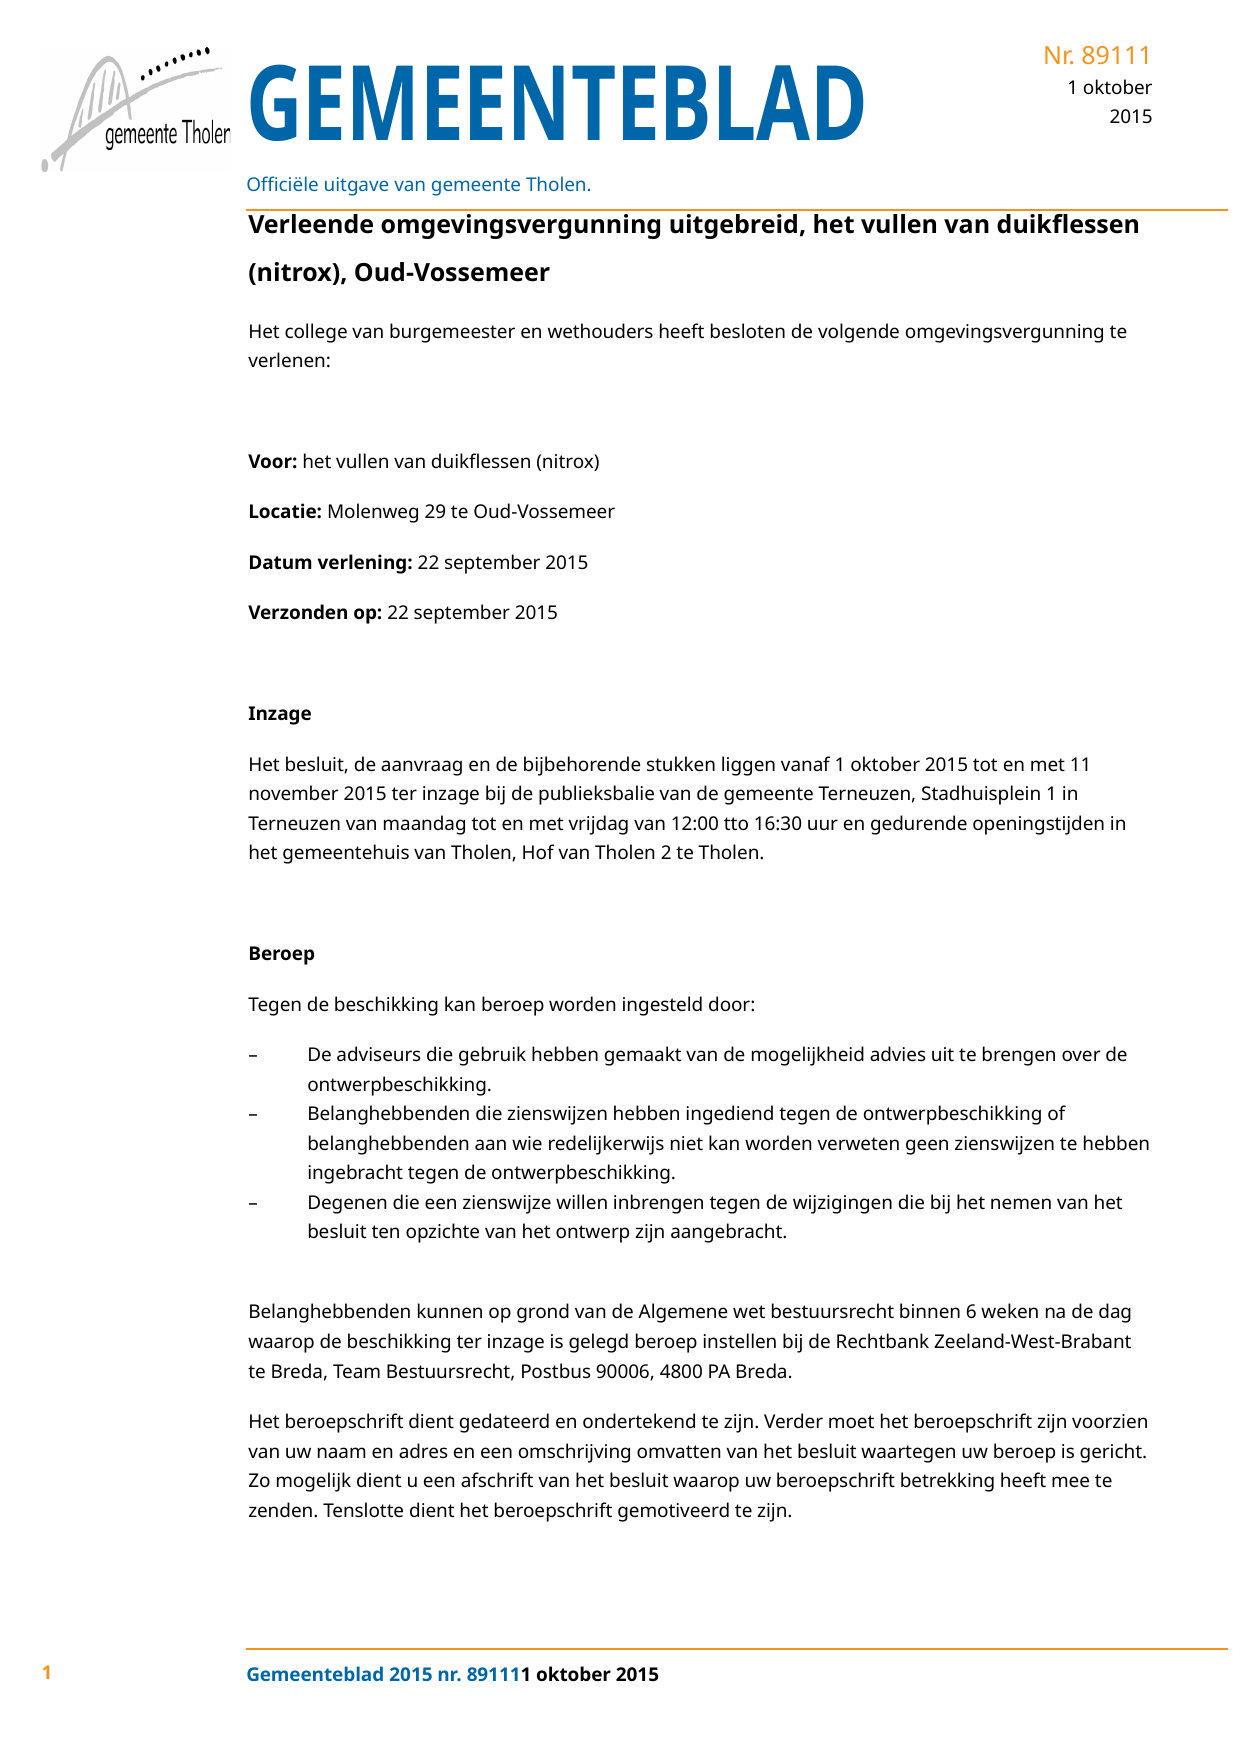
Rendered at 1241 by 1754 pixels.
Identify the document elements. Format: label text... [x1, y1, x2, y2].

picture [41, 47, 231, 172]
text Het college van burgemeester en wethouders heeft besloten de volgende omgevingsvergunning te verlenen: [248, 318, 1152, 373]
text Het besluit, de aanvraag en de bijbehorende stukken liggen vanaf 1 oktober 2015 tot en met 11 november 2015 ter inzage bij de publieksbalie van de gemeente Terneuzen, Stadhuisplein 1 in Terneuzen van maandag tot en met vrijdag van 12:00 tto 16:30 uur en gedurende openingstijden in het gemeentehuis van Tholen, Hof van Tholen 2 te Tholen. [248, 751, 1152, 865]
text Verzonden op: 22 september 2015 [248, 599, 1152, 625]
text Tegen de beschikking kan beroep worden ingesteld door: [248, 991, 1152, 1017]
text Inzage [248, 700, 1152, 726]
text Verleende omgevingsvergunning uitgebreid, het vullen van duikflessen (nitrox), Oud-Vossemeer [248, 211, 1152, 288]
list Belanghebbenden die zienswijzen hebben ingediend tegen de ontwerpbeschikking of belanghebbenden aan wie redelijkerwijs niet kan worden verweten geen zienswijzen te hebben ingebracht tegen de ontwerpbeschikking. [248, 1100, 1152, 1185]
text Voor: het vullen van duikflessen (nitrox) [248, 448, 1152, 474]
text Datum verlening: 22 september 2015 [248, 549, 1152, 575]
text Beroep [248, 940, 1152, 966]
text Belanghebbenden kunnen op grond van de Algemene wet bestuursrecht binnen 6 weken na de dag waarop de beschikking ter inzage is gelegd beroep instellen bij de Rechtbank Zeeland-West-Brabant te Breda, Team Bestuursrecht, Postbus 90006, 4800 PA Breda. [248, 1299, 1152, 1384]
text Locatie: Molenweg 29 te Oud-Vossemeer [248, 499, 1152, 524]
text Het beroepschrift dient gedateerd en ondertekend te zijn. Verder moet het beroepschrift zijn voorzien van uw naam en adres en een omschrijving omvatten van het besluit waartegen uw beroep is gericht. Zo mogelijk dient u een afschrift van het besluit waarop uw beroepschrift betrekking heeft mee te zenden. Tenslotte dient het beroepschrift gemotiveerd te zijn. [248, 1408, 1152, 1523]
list Degenen die een zienswijze willen inbrengen tegen de wijzigingen die bij het nemen van het besluit ten opzichte van het ontwerp zijn aangebracht. [248, 1189, 1152, 1244]
list De adviseurs die gebruik hebben gemaakt van de mogelijkheid advies uit te brengen over de ontwerpbeschikking. [248, 1041, 1152, 1097]
